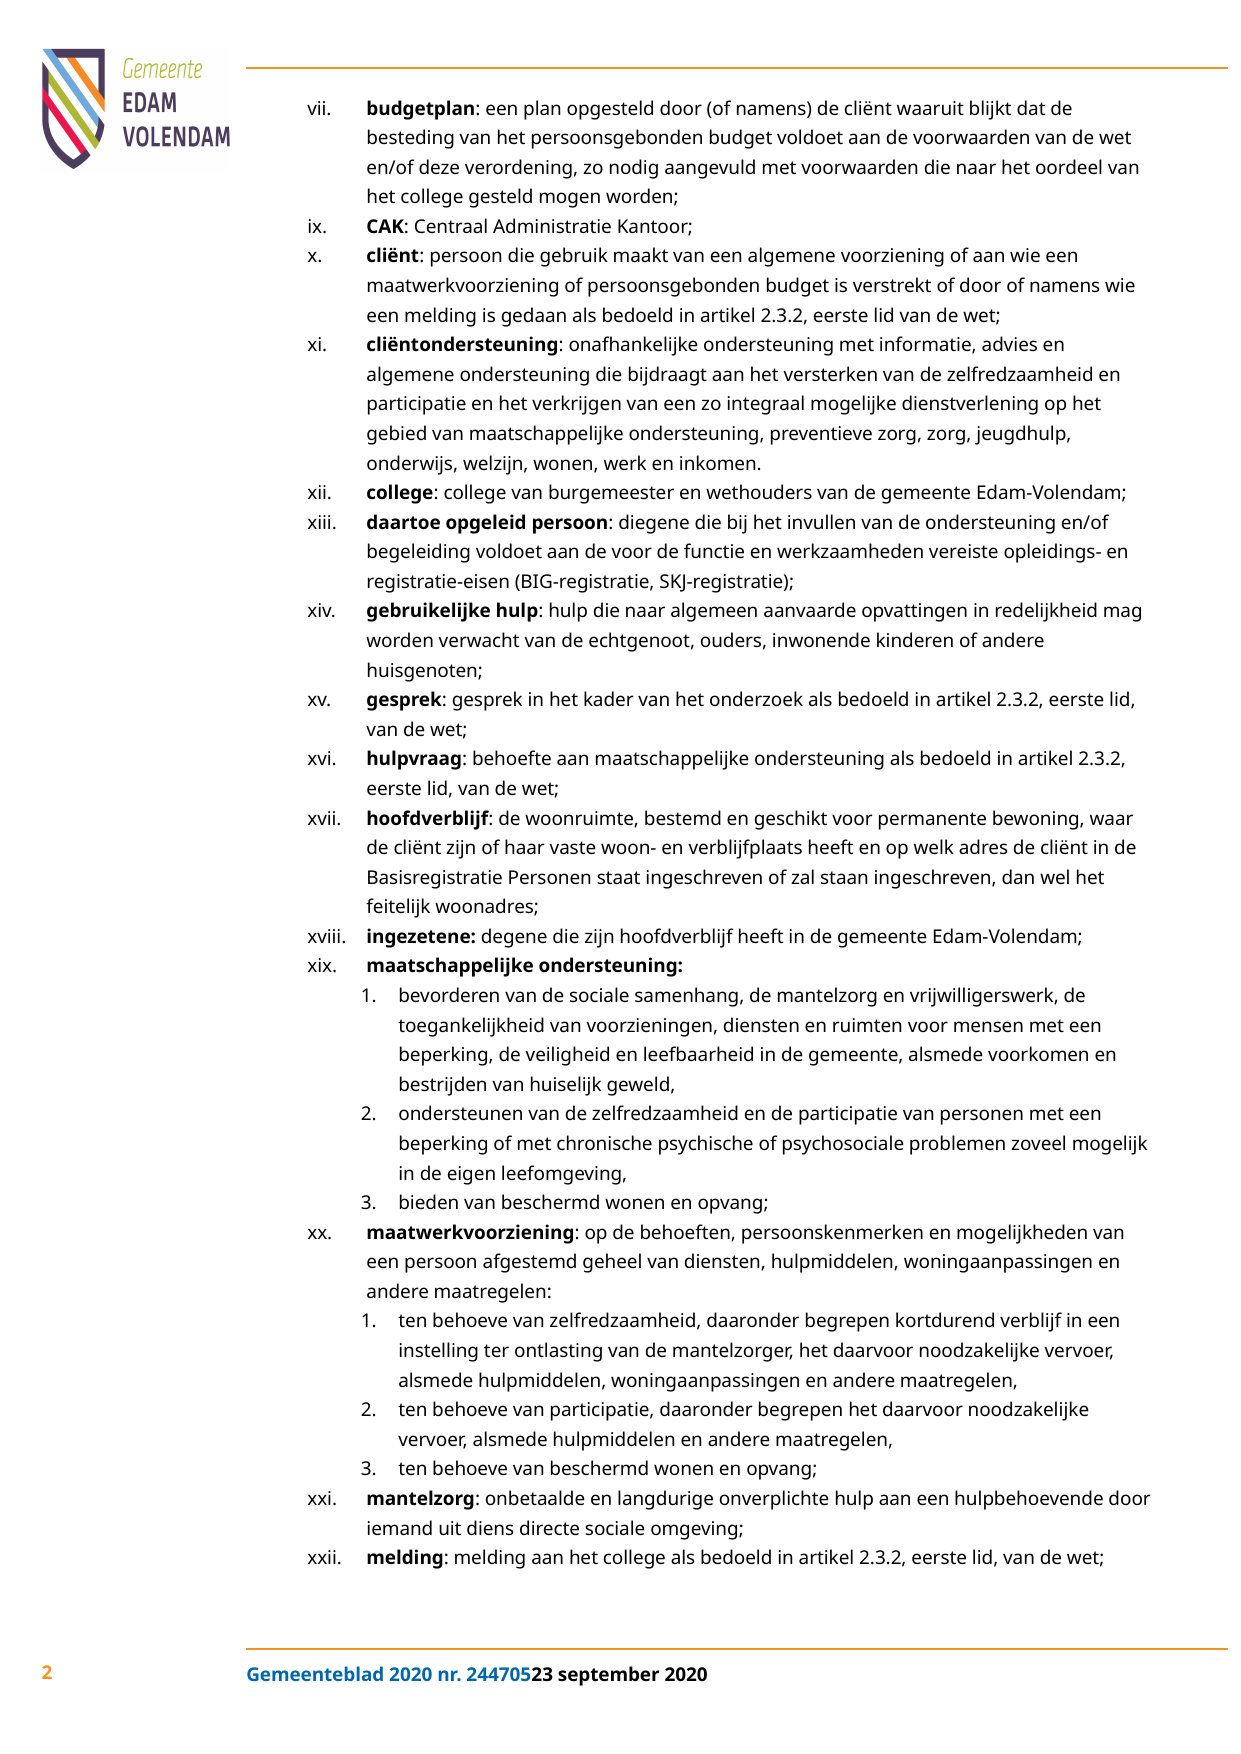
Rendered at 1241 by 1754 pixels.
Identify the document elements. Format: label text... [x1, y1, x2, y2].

list bevorderen van de sociale samenhang, de mantelzorg en vrijwilligerswerk, de toegankelijkheid van voorzieningen, diensten en ruimten voor mensen met een beperking, de veiligheid en leefbaarheid in de gemeente, alsmede voorkomen en bestrijden van huiselijk geweld, [361, 982, 1152, 1097]
list ingezetene: degene die zijn hoofdverblijf heeft in de gemeente Edam-Volendam; [307, 923, 1152, 949]
list maatschappelijke ondersteuning: [307, 953, 1152, 978]
list daartoe opgeleid persoon: diegene die bij het invullen van de ondersteuning en/of begeleiding voldoet aan de voor de functie en werkzaamheden vereiste opleidings- en registratie-eisen (BIG-registratie, SKJ-registratie); [307, 509, 1152, 594]
list ten behoeve van participatie, daaronder begrepen het daarvoor noodzakelijke vervoer, alsmede hulpmiddelen en andere maatregelen, [361, 1396, 1152, 1452]
list melding: melding aan het college als bedoeld in artikel 2.3.2, eerste lid, van de wet; [307, 1544, 1152, 1570]
list college: college van burgemeester en wethouders van de gemeente Edam-Volendam; [307, 479, 1152, 505]
list hoofdverblijf: de woonruimte, bestemd en geschikt voor permanente bewoning, waar de cliënt zijn of haar vaste woon- en verblijfplaats heeft en op welk adres de cliënt in de Basisregistratie Personen staat ingeschreven of zal staan ingeschreven, dan wel het feitelijk woonadres; [307, 805, 1152, 919]
list maatwerkvoorziening: op de behoeften, persoonskenmerken en mogelijkheden van een persoon afgestemd geheel van diensten, hulpmiddelen, woningaanpassingen en andere maatregelen: [307, 1219, 1152, 1304]
list ten behoeve van zelfredzaamheid, daaronder begrepen kortdurend verblijf in een instelling ter ontlasting van de mantelzorger, het daarvoor noodzakelijke vervoer, alsmede hulpmiddelen, woningaanpassingen en andere maatregelen, [361, 1308, 1152, 1393]
list hulpvraag: behoefte aan maatschappelijke ondersteuning als bedoeld in artikel 2.3.2, eerste lid, van de wet; [307, 746, 1152, 801]
list mantelzorg: onbetaalde en langdurige onverplichte hulp aan een hulpbehoevende door iemand uit diens directe sociale omgeving; [307, 1485, 1152, 1541]
list ten behoeve van beschermd wonen en opvang; [361, 1456, 1152, 1481]
list cliënt: persoon die gebruik maakt van een algemene voorziening of aan wie een maatwerkvoorziening of persoonsgebonden budget is verstrekt of door of namens wie een melding is gedaan als bedoeld in artikel 2.3.2, eerste lid van de wet; [307, 243, 1152, 328]
list CAK: Centraal Administratie Kantoor; [307, 213, 1152, 239]
list gebruikelijke hulp: hulp die naar algemeen aanvaarde opvattingen in redelijkheid mag worden verwacht van de echtgenoot, ouders, inwonende kinderen of andere huisgenoten; [307, 598, 1152, 683]
list cliëntondersteuning: onafhankelijke ondersteuning met informatie, advies en algemene ondersteuning die bijdraagt aan het versterken van de zelfredzaamheid en participatie en het verkrijgen van een zo integraal mogelijke dienstverlening op het gebied van maatschappelijke ondersteuning, preventieve zorg, zorg, jeugdhulp, onderwijs, welzijn, wonen, werk en inkomen. [307, 331, 1152, 476]
list gesprek: gesprek in het kader van het onderzoek als bedoeld in artikel 2.3.2, eerste lid, van de wet; [307, 686, 1152, 742]
list ondersteunen van de zelfredzaamheid en de participatie van personen met een beperking of met chronische psychische of psychosociale problemen zoveel mogelijk in de eigen leefomgeving, [361, 1101, 1152, 1186]
list bieden van beschermd wonen en opvang; [361, 1189, 1152, 1215]
list budgetplan: een plan opgesteld door (of namens) de cliënt waaruit blijkt dat de besteding van het persoonsgebonden budget voldoet aan de voorwaarden van de wet en/of deze verordening, zo nodig aangevuld met voorwaarden die naar het oordeel van het college gesteld mogen worden; [307, 95, 1152, 209]
picture [41, 47, 231, 172]
